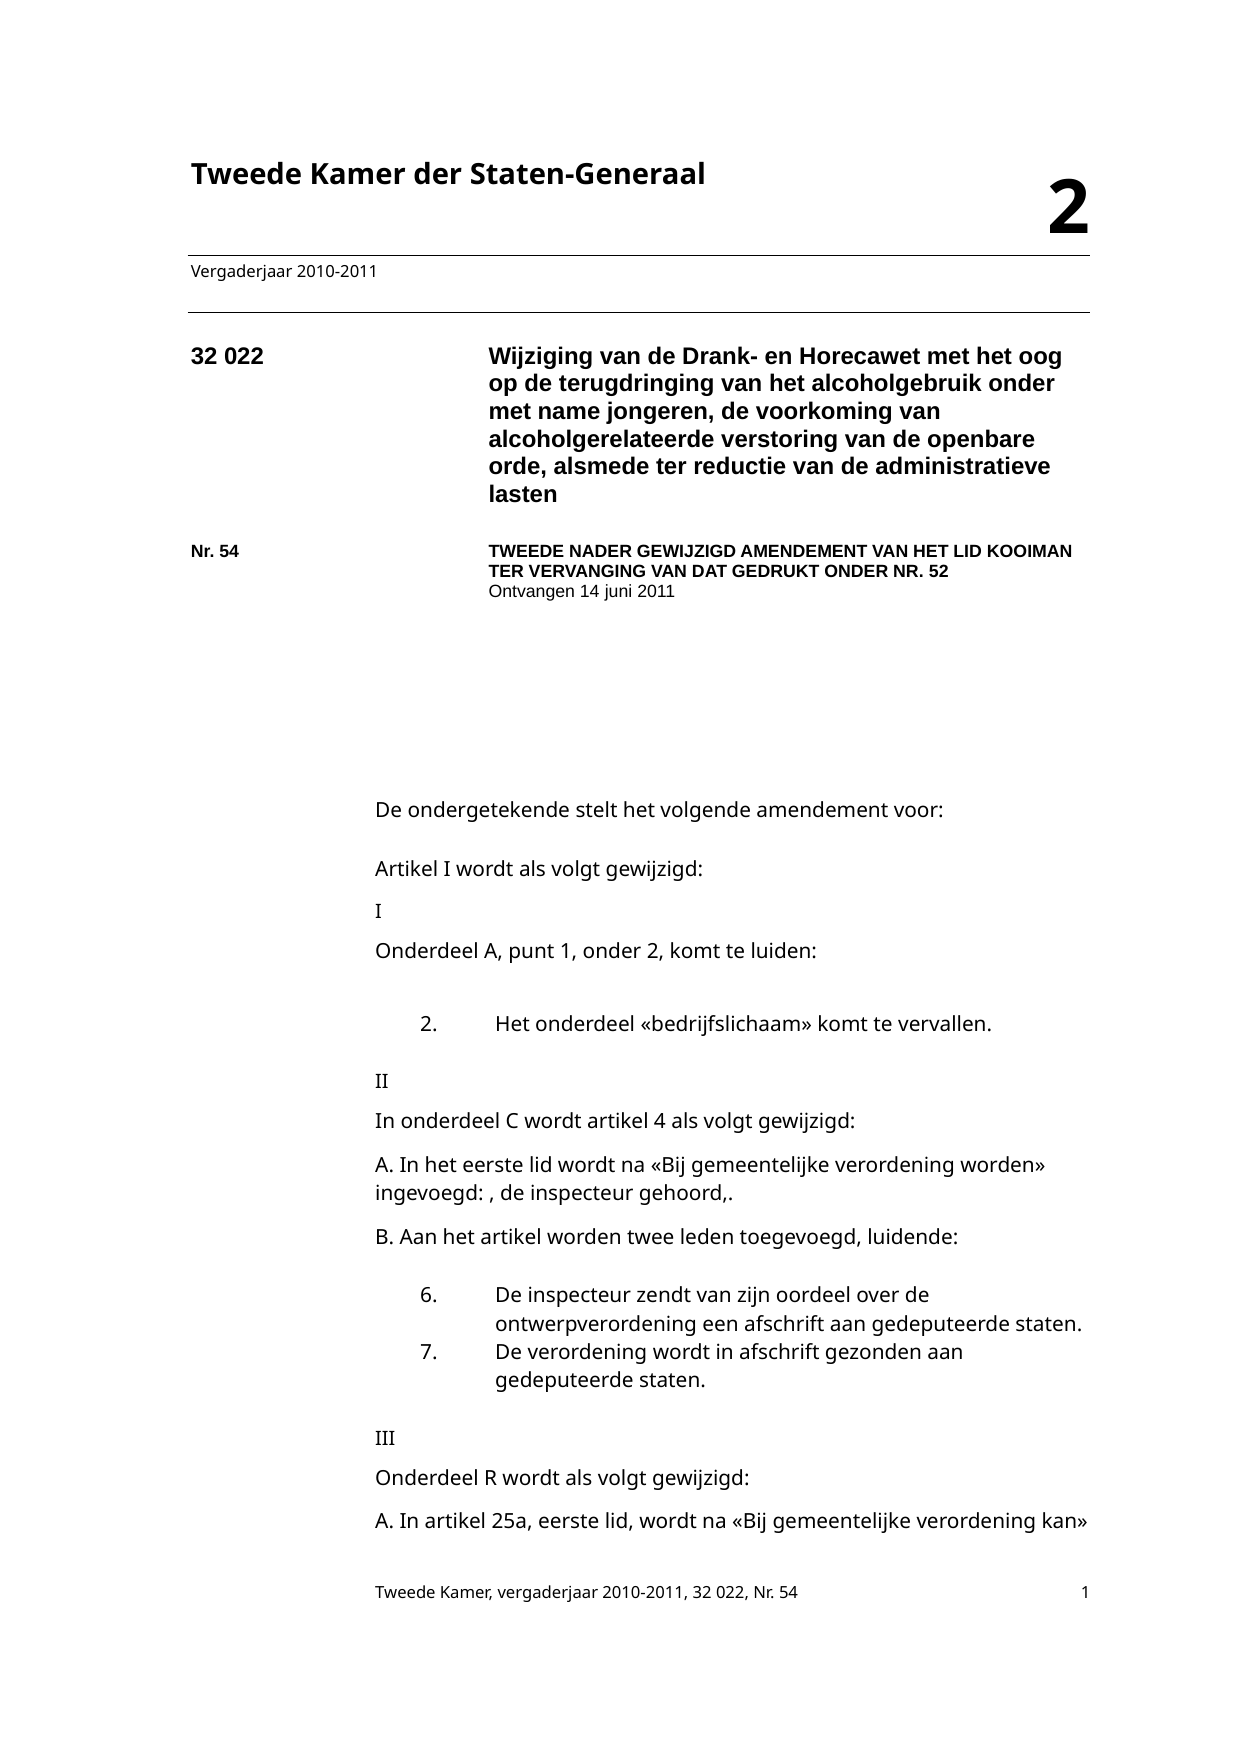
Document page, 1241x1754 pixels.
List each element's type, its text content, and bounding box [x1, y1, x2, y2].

table_cell 32 022 [188, 339, 485, 537]
table_cell Nr. 54 [188, 538, 485, 677]
text In onderdeel C wordt artikel 4 als volgt gewijzigd: [375, 1107, 1090, 1135]
table_cell Wijziging van de Drank- en Horecawet met het oog op de terugdringing van het alcoholgebruik onder met name jongeren, de voorkoming van alcoholgerelateerde verstoring van de openbare orde, alsmede ter reductie van de administratieve lasten [485, 339, 1090, 537]
text Onderdeel R wordt als volgt gewijzigd: [375, 1463, 1090, 1491]
table_cell [485, 313, 1090, 339]
text III [375, 1424, 1090, 1451]
text Onderdeel A, punt 1, onder 2, komt te luiden: [375, 936, 1090, 964]
table_cell [188, 313, 485, 339]
list De inspecteur zendt van zijn oordeel over de ontwerpverordening een afschrift aan gedeputeerde staten. [420, 1280, 1090, 1337]
text I [375, 897, 1090, 924]
text A. In het eerste lid wordt na «Bij gemeentelijke verordening worden» ingevoegd: , de inspecteur gehoord,. [375, 1150, 1090, 1207]
text Artikel I wordt als volgt gewijzigd: [375, 854, 1090, 882]
text B. Aan het artikel worden twee leden toegevoegd, luidende: [375, 1222, 1090, 1250]
table_cell TWEEDE NADER GEWIJZIGD AMENDEMENT VAN HET LID KOOIMAN TER VERVANGING VAN DAT GEDRUKT ONDER NR. 52 Ontvangen 14 juni 2011 [485, 538, 1090, 677]
table_header Tweede Kamer der Staten-Generaal [188, 150, 909, 255]
list Het onderdeel «bedrijfslichaam» komt te vervallen. [420, 1009, 1090, 1038]
text De ondergetekende stelt het volgende amendement voor: [375, 795, 1090, 824]
table_header 2 [910, 150, 1090, 255]
table_cell [485, 256, 1090, 312]
table_cell Vergaderjaar 2010-2011 [188, 256, 485, 312]
text A. In artikel 25a, eerste lid, wordt na «Bij gemeentelijke verordening kan» [375, 1506, 1090, 1535]
text II [375, 1068, 1090, 1095]
list De verordening wordt in afschrift gezonden aan gedeputeerde staten. [420, 1337, 1090, 1394]
